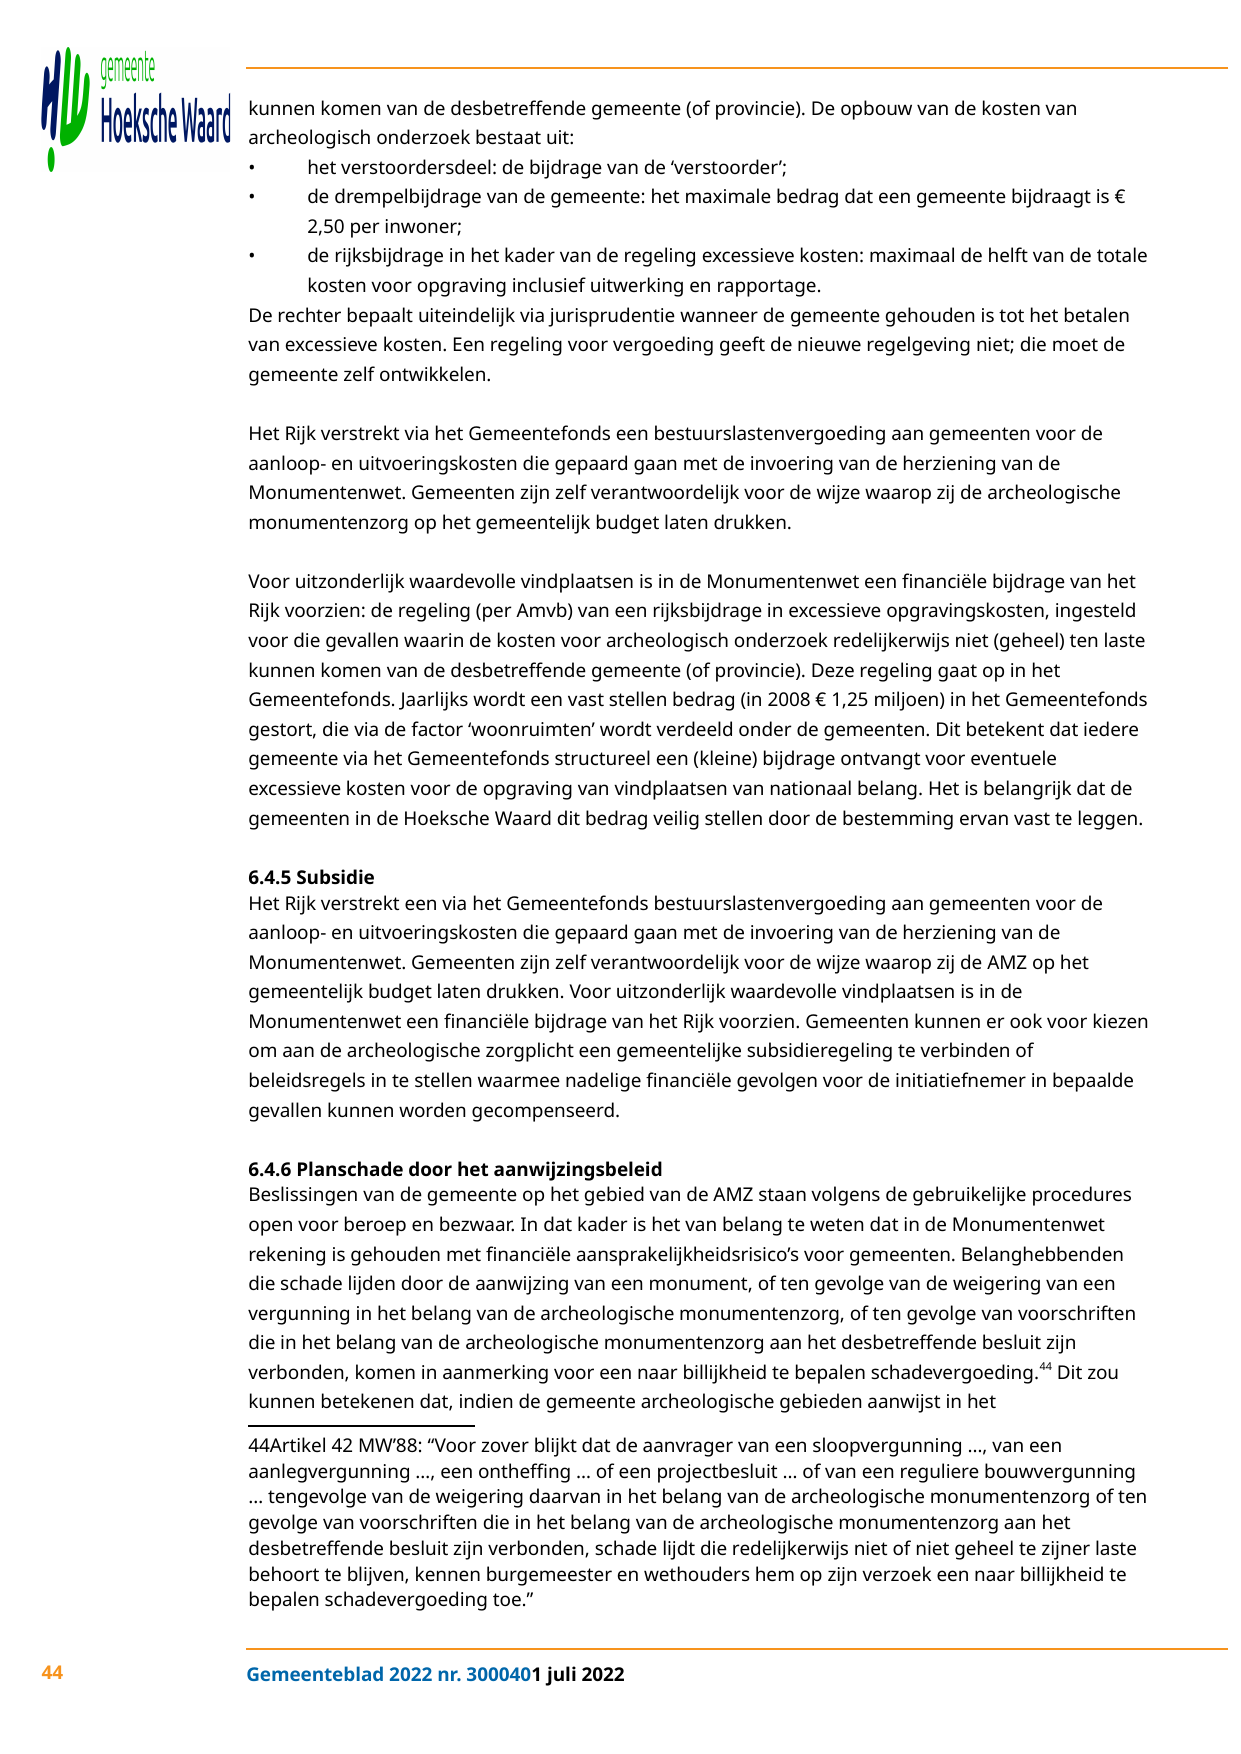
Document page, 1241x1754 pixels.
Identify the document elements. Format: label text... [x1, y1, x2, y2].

text Het Rijk verstrekt via het Gemeentefonds een bestuurslastenvergoeding aan gemeenten voor de aanloop- en uitvoeringskosten die gepaard gaan met de invoering van de herziening van de Monumentenwet. Gemeenten zijn zelf verantwoordelijk voor de wijze waarop zij de archeologische monumentenzorg op het gemeentelijk budget laten drukken. [248, 420, 1152, 535]
text 6.4.5 Subsidie [248, 864, 1152, 890]
list de drempelbijdrage van de gemeente: het maximale bedrag dat een gemeente bijdraagt is € 2,50 per inwoner; [248, 183, 1152, 239]
text kunnen komen van de desbetreffende gemeente (of provincie). De opbouw van de kosten van archeologisch onderzoek bestaat uit: [248, 95, 1152, 150]
text De rechter bepaalt uiteindelijk via jurisprudentie wanneer de gemeente gehouden is tot het betalen van excessieve kosten. Een regeling voor vergoeding geeft de nieuwe regelgeving niet; die moet de gemeente zelf ontwikkelen. [248, 302, 1152, 387]
text 6.4.6 Planschade door het aanwijzingsbeleid [248, 1156, 1152, 1182]
text Het Rijk verstrekt een via het Gemeentefonds bestuurslastenvergoeding aan gemeenten voor de aanloop- en uitvoeringskosten die gepaard gaan met de invoering van de herziening van de Monumentenwet. Gemeenten zijn zelf verantwoordelijk voor de wijze waarop zij de AMZ op het gemeentelijk budget laten drukken. Voor uitzonderlijk waardevolle vindplaatsen is in de Monumentenwet een financiële bijdrage van het Rijk voorzien. Gemeenten kunnen er ook voor kiezen om aan de archeologische zorgplicht een gemeentelijke subsidieregeling te verbinden of beleidsregels in te stellen waarmee nadelige financiële gevolgen voor de initiatiefnemer in bepaalde gevallen kunnen worden gecompenseerd. [248, 890, 1152, 1122]
list het verstoordersdeel: de bijdrage van de ‘verstoorder’; [248, 154, 1152, 180]
picture [41, 47, 231, 172]
list de rijksbijdrage in het kader van de regeling excessieve kosten: maximaal de helft van de totale kosten voor opgraving inclusief uitwerking en rapportage. [248, 243, 1152, 298]
text Artikel 42 MW’88: “Voor zover blijkt dat de aanvrager van een sloopvergunning …, van een aanlegvergunning …, een ontheffing … of een projectbesluit … of van een reguliere bouwvergunning … tengevolge van de weigering daarvan in het belang van de archeologische monumentenzorg of ten gevolge van voorschriften die in het belang van de archeologische monumentenzorg aan het desbetreffende besluit zijn verbonden, schade lijdt die redelijkerwijs niet of niet geheel te zijner laste behoort te blijven, kennen burgemeester en wethouders hem op zijn verzoek een naar billijkheid te bepalen schadevergoeding toe.” [248, 1432, 1152, 1612]
text Voor uitzonderlijk waardevolle vindplaatsen is in de Monumentenwet een financiële bijdrage van het Rijk voorzien: de regeling (per Amvb) van een rijksbijdrage in excessieve opgravingskosten, ingesteld voor die gevallen waarin de kosten voor archeologisch onderzoek redelijkerwijs niet (geheel) ten laste kunnen komen van de desbetreffende gemeente (of provincie). Deze regeling gaat op in het Gemeentefonds. Jaarlijks wordt een vast stellen bedrag (in 2008 € 1,25 miljoen) in het Gemeentefonds gestort, die via de factor ‘woonruimten’ wordt verdeeld onder de gemeenten. Dit betekent dat iedere gemeente via het Gemeentefonds structureel een (kleine) bijdrage ontvangt voor eventuele excessieve kosten voor de opgraving van vindplaatsen van nationaal belang. Het is belangrijk dat de gemeenten in de Hoeksche Waard dit bedrag veilig stellen door de bestemming ervan vast te leggen. [248, 568, 1152, 831]
text Beslissingen van de gemeente op het gebied van de AMZ staan volgens de gebruikelijke procedures open voor beroep en bezwaar. In dat kader is het van belang te weten dat in de Monumentenwet rekening is gehouden met financiële aansprakelijkheidsrisico’s voor gemeenten. Belanghebbenden die schade lijden door de aanwijzing van een monument, of ten gevolge van de weigering van een vergunning in het belang van de archeologische monumentenzorg, of ten gevolge van voorschriften die in het belang van de archeologische monumentenzorg aan het desbetreffende besluit zijn verbonden, komen in aanmerking voor een naar billijkheid te bepalen schadevergoeding. Dit zou kunnen betekenen dat, indien de gemeente archeologische gebieden aanwijst in het [248, 1182, 1152, 1414]
